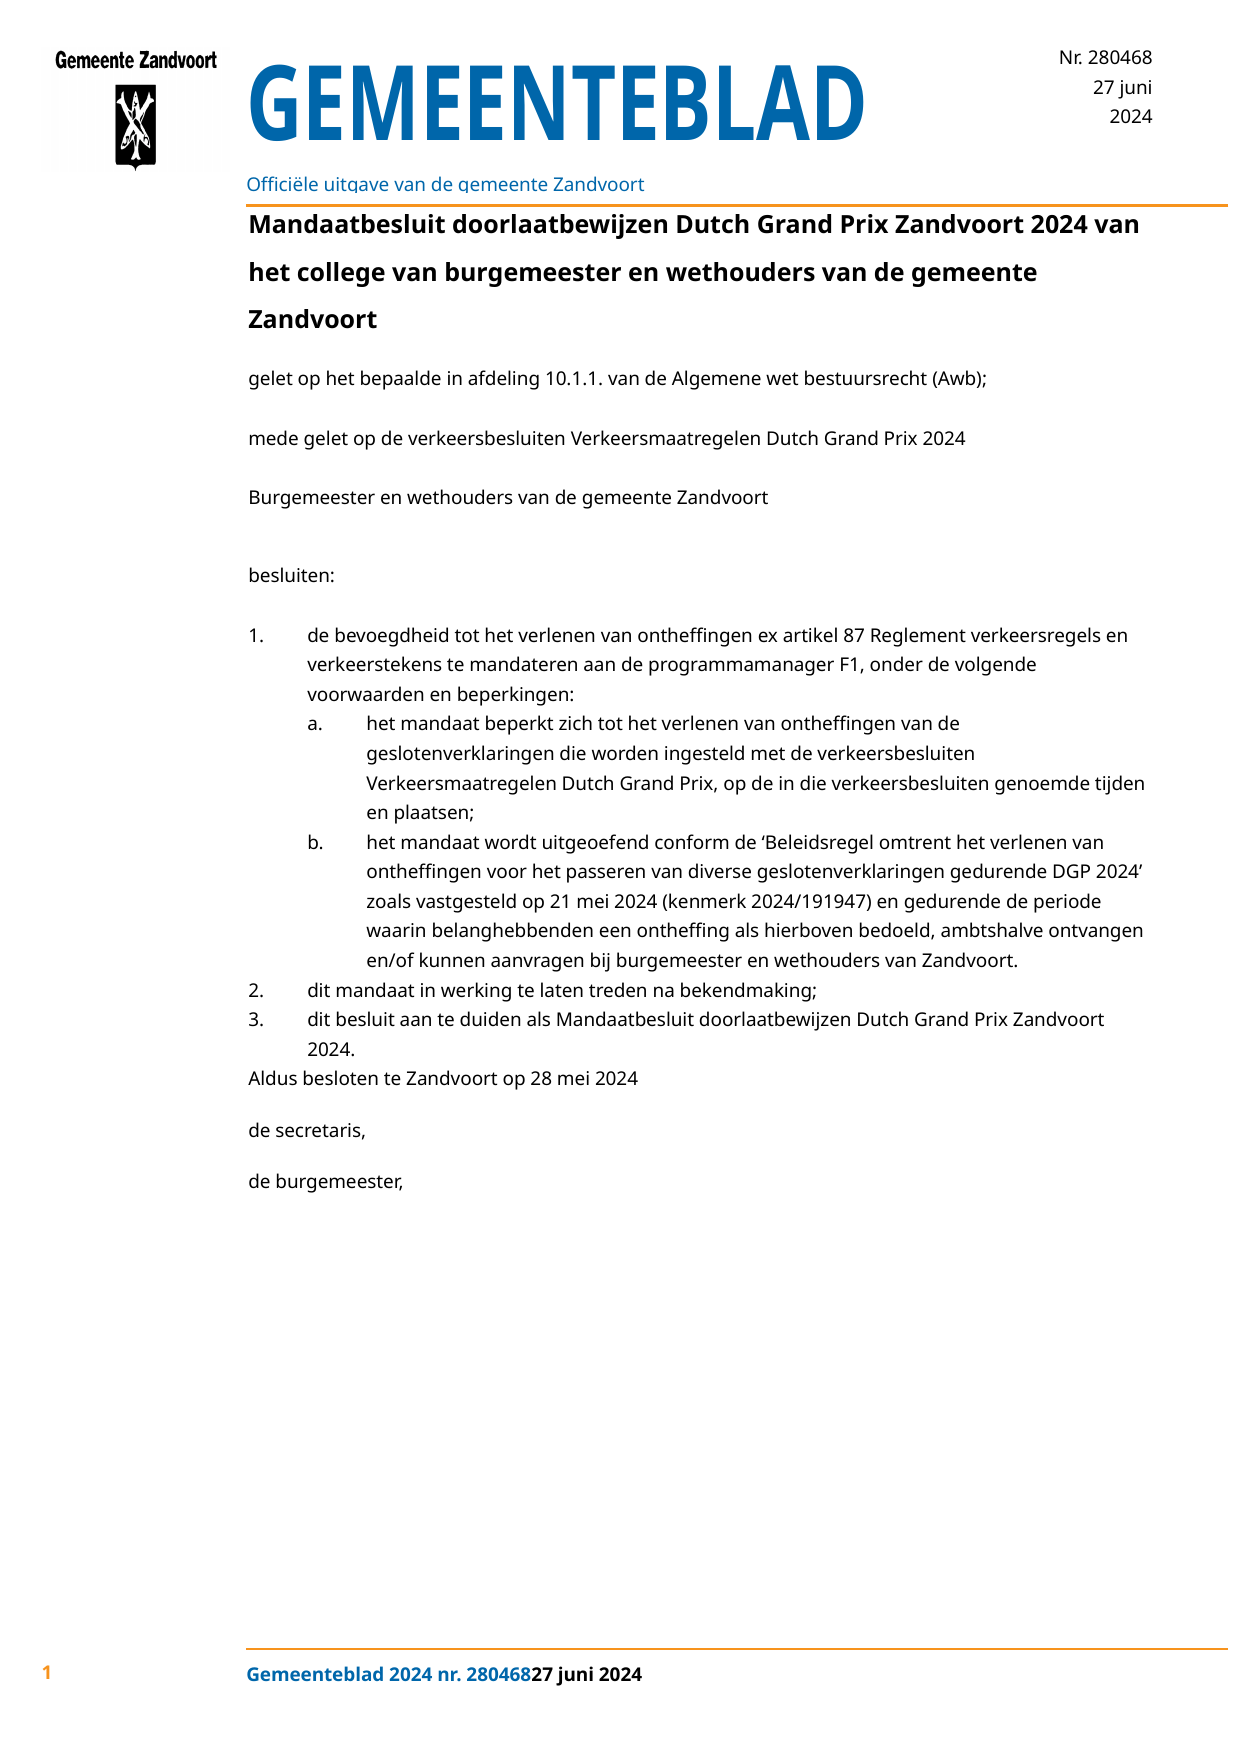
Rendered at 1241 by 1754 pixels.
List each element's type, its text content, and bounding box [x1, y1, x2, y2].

list het mandaat wordt uitgeoefend conform de ‘Beleidsregel omtrent het verlenen van ontheffingen voor het passeren van diverse geslotenverklaringen gedurende DGP 2024’ zoals vastgesteld op 21 mei 2024 (kenmerk 2024/191947) en gedurende de periode waarin belanghebbenden een ontheffing als hierboven bedoeld, ambtshalve ontvangen en/of kunnen aanvragen bij burgemeester en wethouders van Zandvoort. [307, 829, 1152, 973]
text mede gelet op de verkeersbesluiten Verkeersmaatregelen Dutch Grand Prix 2024 [248, 425, 1152, 450]
text Mandaatbesluit doorlaatbewijzen Dutch Grand Prix Zandvoort 2024 van het college van burgemeester en wethouders van de gemeente Zandvoort [248, 207, 1152, 336]
list de bevoegdheid tot het verlenen van ontheffingen ex artikel 87 Reglement verkeersregels en verkeerstekens te mandateren aan de programmamanager F1, onder de volgende voorwaarden en beperkingen: [248, 622, 1152, 707]
text de secretaris, [248, 1117, 1152, 1143]
list dit mandaat in werking te laten treden na bekendmaking; [248, 977, 1152, 1003]
list het mandaat beperkt zich tot het verlenen van ontheffingen van de geslotenverklaringen die worden ingesteld met de verkeersbesluiten Verkeersmaatregelen Dutch Grand Prix, op de in die verkeersbesluiten genoemde tijden en plaatsen; [307, 711, 1152, 825]
text besluiten: [248, 563, 1152, 588]
picture [41, 47, 231, 172]
text Burgemeester en wethouders van de gemeente Zandvoort [248, 484, 1152, 509]
text gelet op het bepaalde in afdeling 10.1.1. van de Algemene wet bestuursrecht (Awb); [248, 366, 1152, 391]
text de burgemeester, [248, 1168, 1152, 1194]
list dit besluit aan te duiden als Mandaatbesluit doorlaatbewijzen Dutch Grand Prix Zandvoort 2024. [248, 1006, 1152, 1062]
text Aldus besloten te Zandvoort op 28 mei 2024 [248, 1066, 1152, 1091]
